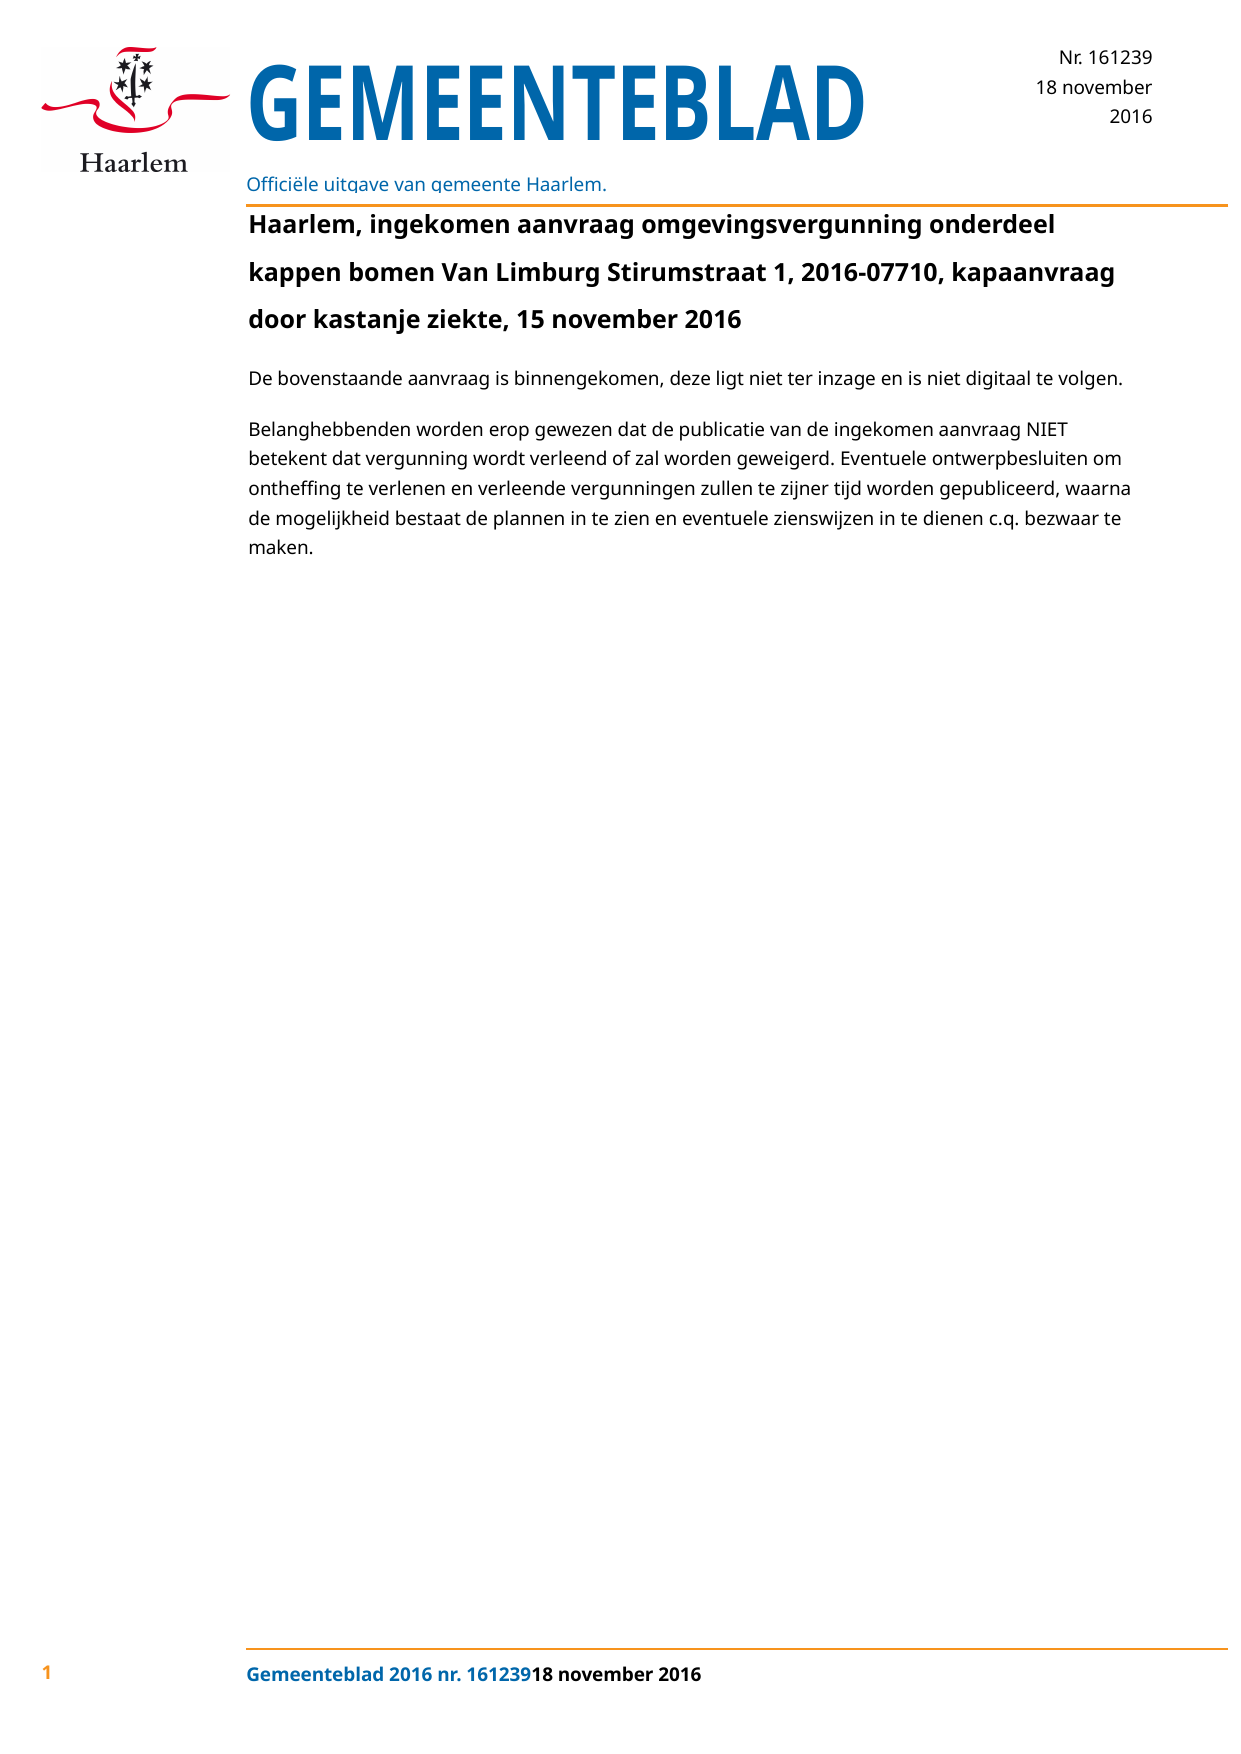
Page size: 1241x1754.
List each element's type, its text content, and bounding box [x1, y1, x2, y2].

text Haarlem, ingekomen aanvraag omgevingsvergunning onderdeel kappen bomen Van Limburg Stirumstraat 1, 2016-07710, kapaanvraag door kastanje ziekte, 15 november 2016 [248, 207, 1152, 336]
text Belanghebbenden worden erop gewezen dat de publicatie van de ingekomen aanvraag NIET betekent dat vergunning wordt verleend of zal worden geweigerd. Eventuele ontwerpbesluiten om ontheffing te verlenen en verleende vergunningen zullen te zijner tijd worden gepubliceerd, waarna de mogelijkheid bestaat de plannen in te zien en eventuele zienswijzen in te dienen c.q. bezwaar te maken. [248, 416, 1152, 560]
picture [41, 47, 231, 172]
text De bovenstaande aanvraag is binnengekomen, deze ligt niet ter inzage en is niet digitaal te volgen. [248, 366, 1152, 391]
